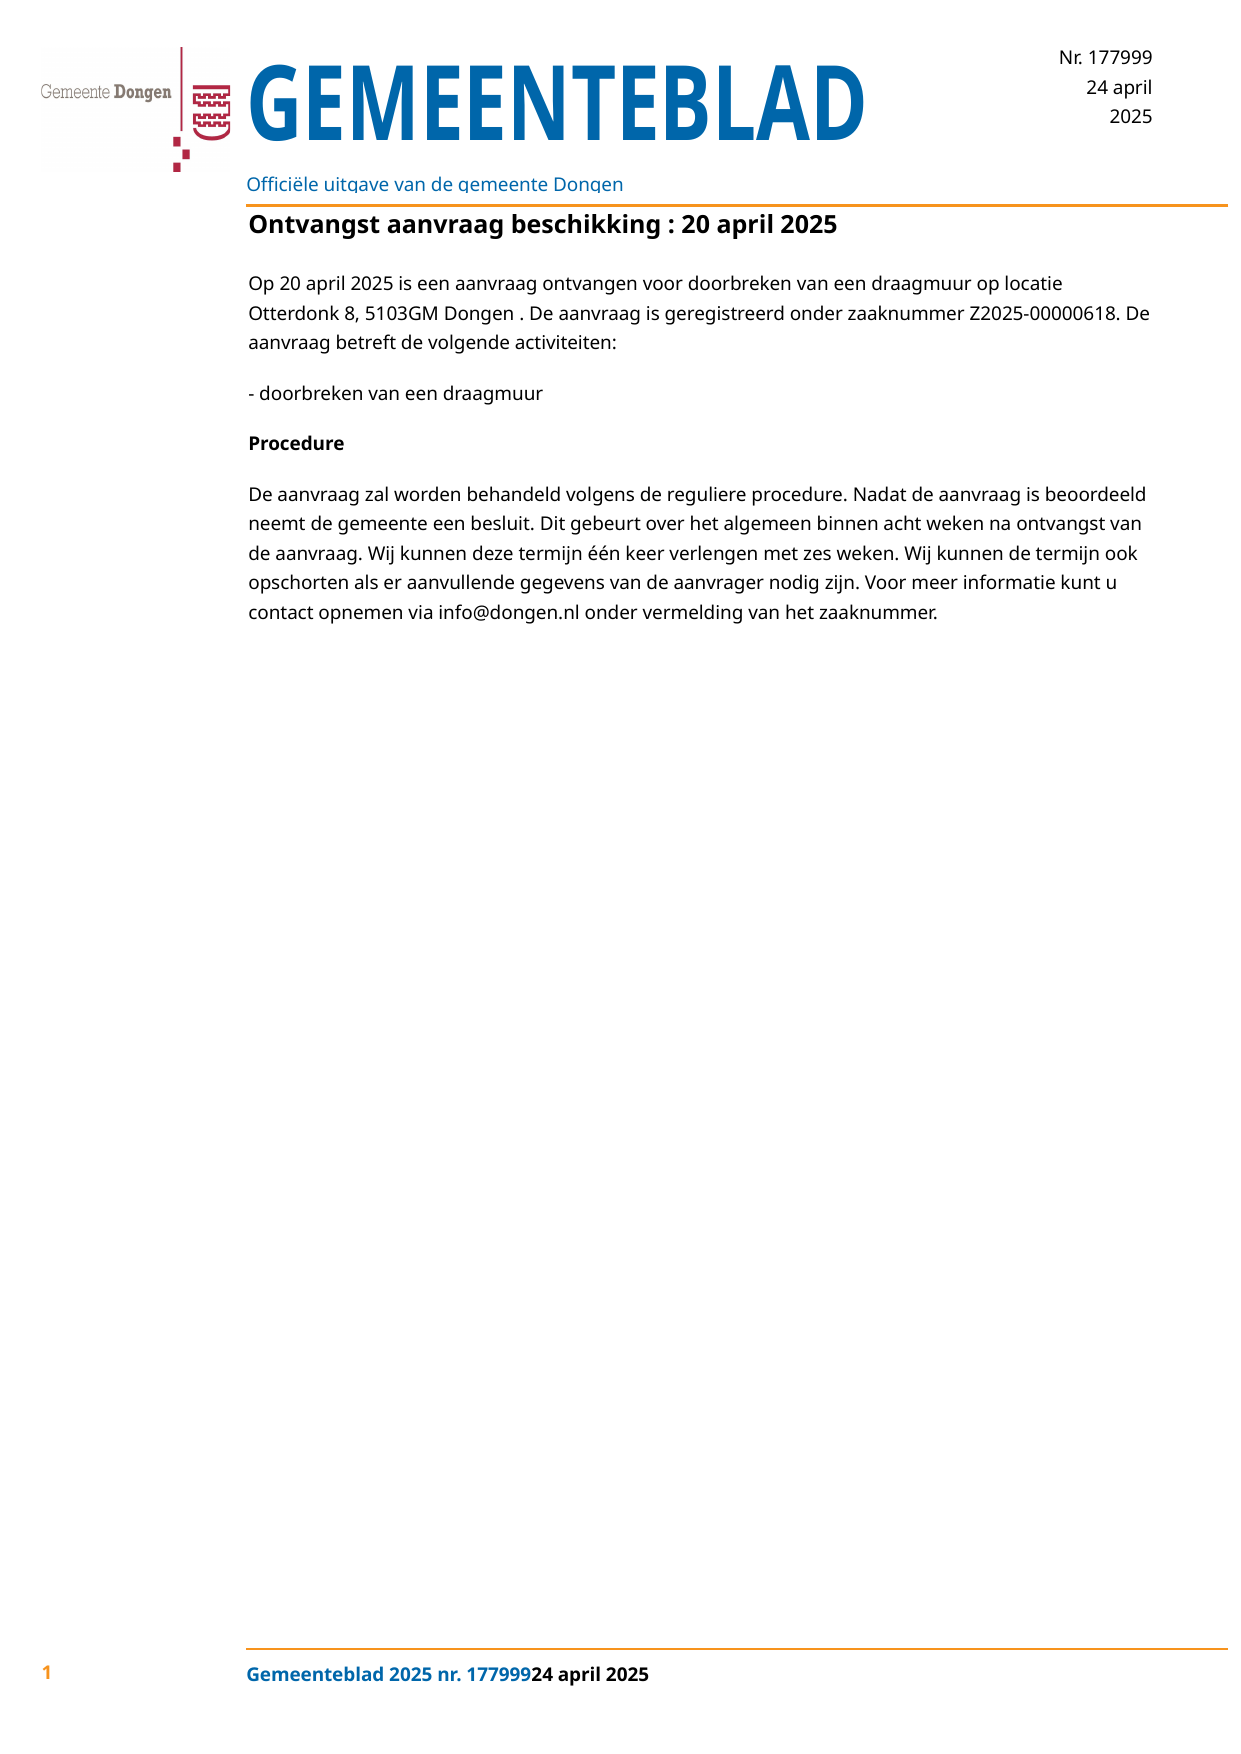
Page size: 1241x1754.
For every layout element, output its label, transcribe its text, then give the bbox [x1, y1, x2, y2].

text Op 20 april 2025 is een aanvraag ontvangen voor doorbreken van een draagmuur op locatie Otterdonk 8, 5103GM Dongen . De aanvraag is geregistreerd onder zaaknummer Z2025-00000618. De aanvraag betreft de volgende activiteiten: [248, 270, 1152, 355]
text Procedure [248, 430, 1152, 456]
text Ontvangst aanvraag beschikking : 20 april 2025 [248, 207, 1152, 241]
picture [41, 47, 231, 172]
text - doorbreken van een draagmuur [248, 380, 1152, 406]
text De aanvraag zal worden behandeld volgens de reguliere procedure. Nadat de aanvraag is beoordeeld neemt de gemeente een besluit. Dit gebeurt over het algemeen binnen acht weken na ontvangst van de aanvraag. Wij kunnen deze termijn één keer verlengen met zes weken. Wij kunnen de termijn ook opschorten als er aanvullende gegevens van de aanvrager nodig zijn. Voor meer informatie kunt u contact opnemen via info@dongen.nl onder vermelding van het zaaknummer. [248, 481, 1152, 625]
